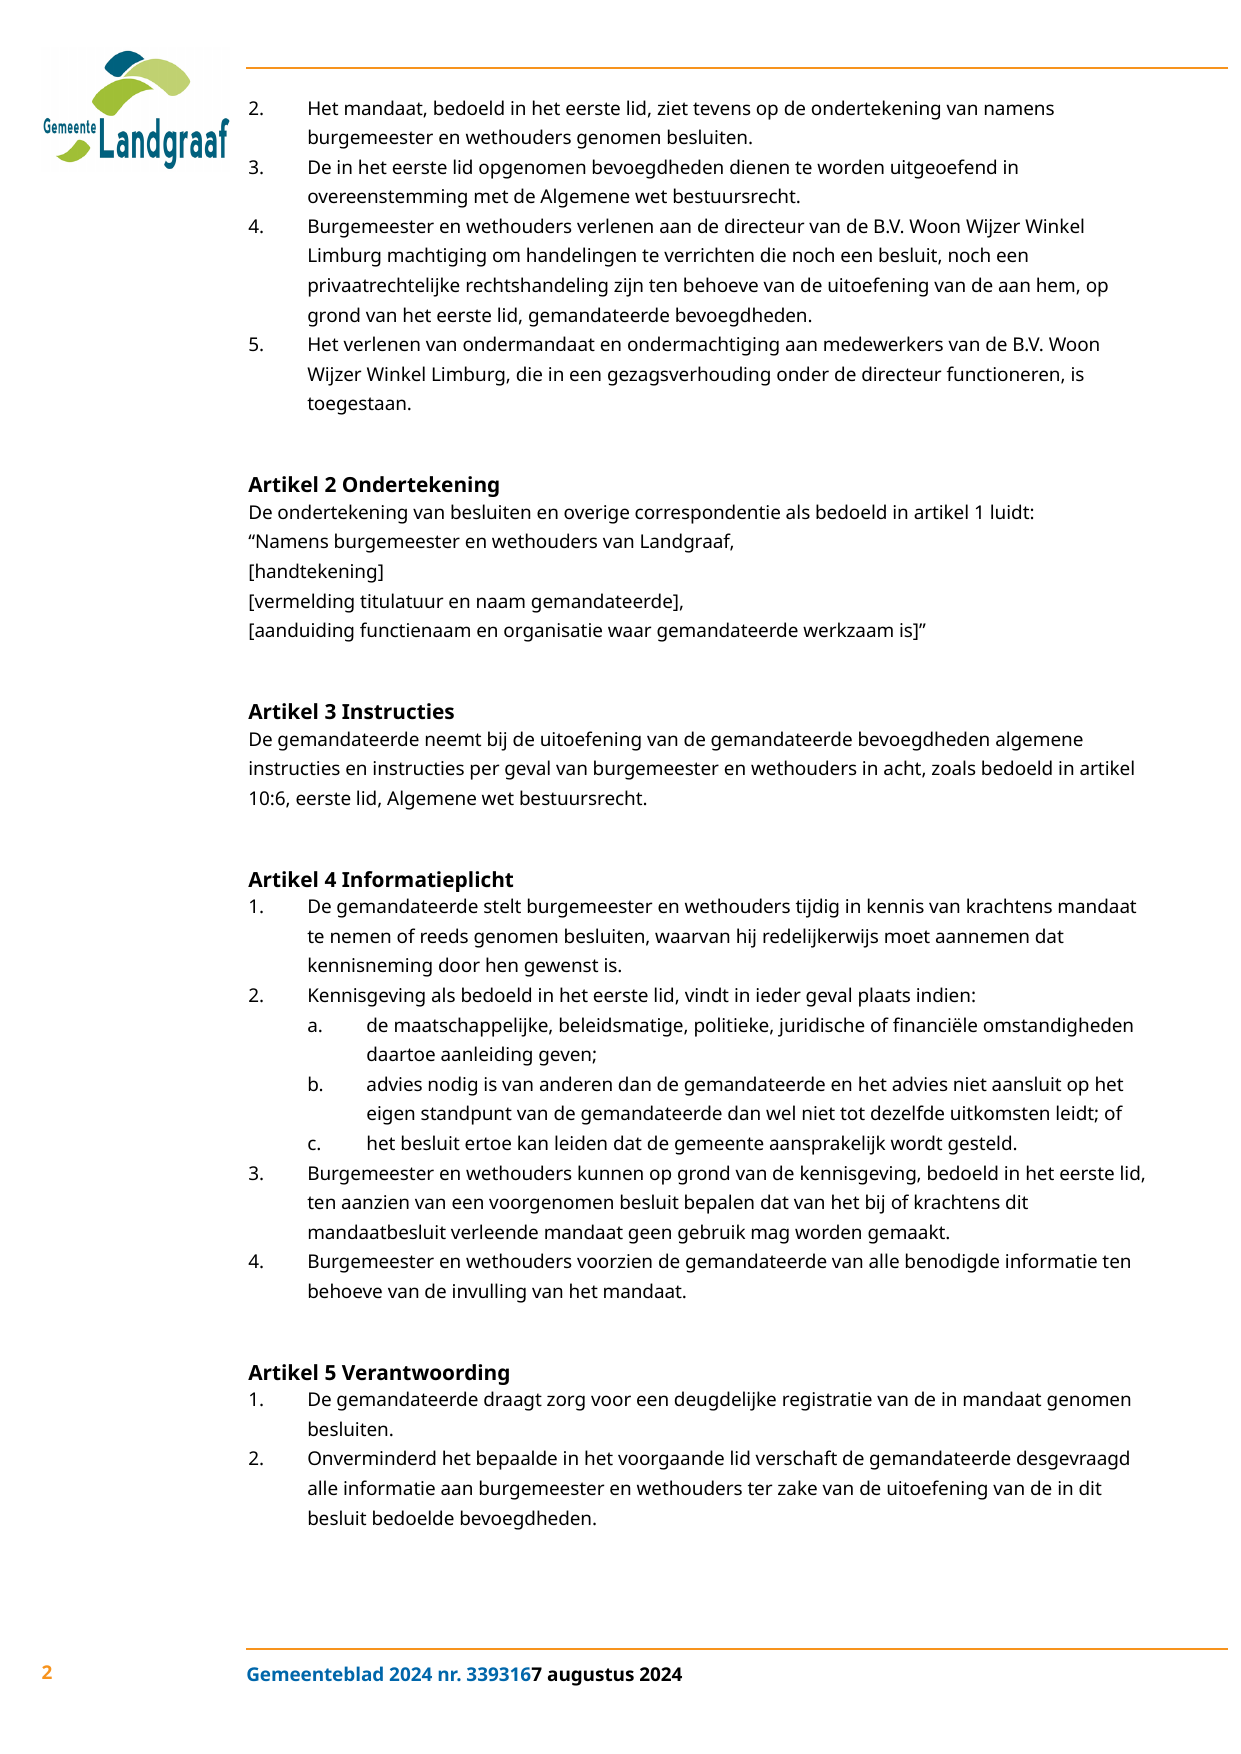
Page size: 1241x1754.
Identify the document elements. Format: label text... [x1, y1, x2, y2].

list De in het eerste lid opgenomen bevoegdheden dienen te worden uitgeoefend in overeenstemming met de Algemene wet bestuursrecht. [248, 154, 1152, 209]
text [handtekening] [248, 558, 1152, 584]
text [aanduiding functienaam en organisatie waar gemandateerde werkzaam is]” [248, 617, 1152, 643]
text Artikel 5 Verantwoording [248, 1358, 1152, 1386]
picture [41, 47, 231, 172]
text De ondertekening van besluiten en overige correspondentie als bedoeld in artikel 1 luidt: [248, 499, 1152, 525]
list Burgemeester en wethouders kunnen op grond van de kennisgeving, bedoeld in het eerste lid, ten aanzien van een voorgenomen besluit bepalen dat van het bij of krachtens dit mandaatbesluit verleende mandaat geen gebruik mag worden gemaakt. [248, 1160, 1152, 1244]
text Artikel 3 Instructies [248, 697, 1152, 726]
list Het mandaat, bedoeld in het eerste lid, ziet tevens op de ondertekening van namens burgemeester en wethouders genomen besluiten. [248, 95, 1152, 150]
list Onverminderd het bepaalde in het voorgaande lid verschaft de gemandateerde desgevraagd alle informatie aan burgemeester en wethouders ter zake van de uitoefening van de in dit besluit bedoelde bevoegdheden. [248, 1446, 1152, 1531]
list De gemandateerde draagt zorg voor een deugdelijke registratie van de in mandaat genomen besluiten. [248, 1386, 1152, 1442]
list Burgemeester en wethouders verlenen aan de directeur van de B.V. Woon Wijzer Winkel Limburg machtiging om handelingen te verrichten die noch een besluit, noch een privaatrechtelijke rechtshandeling zijn ten behoeve van de uitoefening van de aan hem, op grond van het eerste lid, gemandateerde bevoegdheden. [248, 213, 1152, 328]
list advies nodig is van anderen dan de gemandateerde en het advies niet aansluit op het eigen standpunt van de gemandateerde dan wel niet tot dezelfde uitkomsten leidt; of [307, 1071, 1152, 1126]
list het besluit ertoe kan leiden dat de gemeente aansprakelijk wordt gesteld. [307, 1130, 1152, 1156]
list de maatschappelijke, beleidsmatige, politieke, juridische of financiële omstandigheden daartoe aanleiding geven; [307, 1012, 1152, 1067]
text [vermelding titulatuur en naam gemandateerde], [248, 588, 1152, 613]
text “Namens burgemeester en wethouders van Landgraaf, [248, 529, 1152, 554]
list Kennisgeving als bedoeld in het eerste lid, vindt in ieder geval plaats indien: [248, 982, 1152, 1008]
text De gemandateerde neemt bij de uitoefening van de gemandateerde bevoegdheden algemene instructies en instructies per geval van burgemeester en wethouders in acht, zoals bedoeld in artikel 10:6, eerste lid, Algemene wet bestuursrecht. [248, 726, 1152, 811]
list De gemandateerde stelt burgemeester en wethouders tijdig in kennis van krachtens mandaat te nemen of reeds genomen besluiten, waarvan hij redelijkerwijs moet aannemen dat kennisneming door hen gewenst is. [248, 893, 1152, 978]
text Artikel 2 Ondertekening [248, 471, 1152, 499]
text Artikel 4 Informatieplicht [248, 865, 1152, 893]
list Burgemeester en wethouders voorzien de gemandateerde van alle benodigde informatie ten behoeve van de invulling van het mandaat. [248, 1248, 1152, 1304]
list Het verlenen van ondermandaat en ondermachtiging aan medewerkers van de B.V. Woon Wijzer Winkel Limburg, die in een gezagsverhouding onder de directeur functioneren, is toegestaan. [248, 331, 1152, 416]
